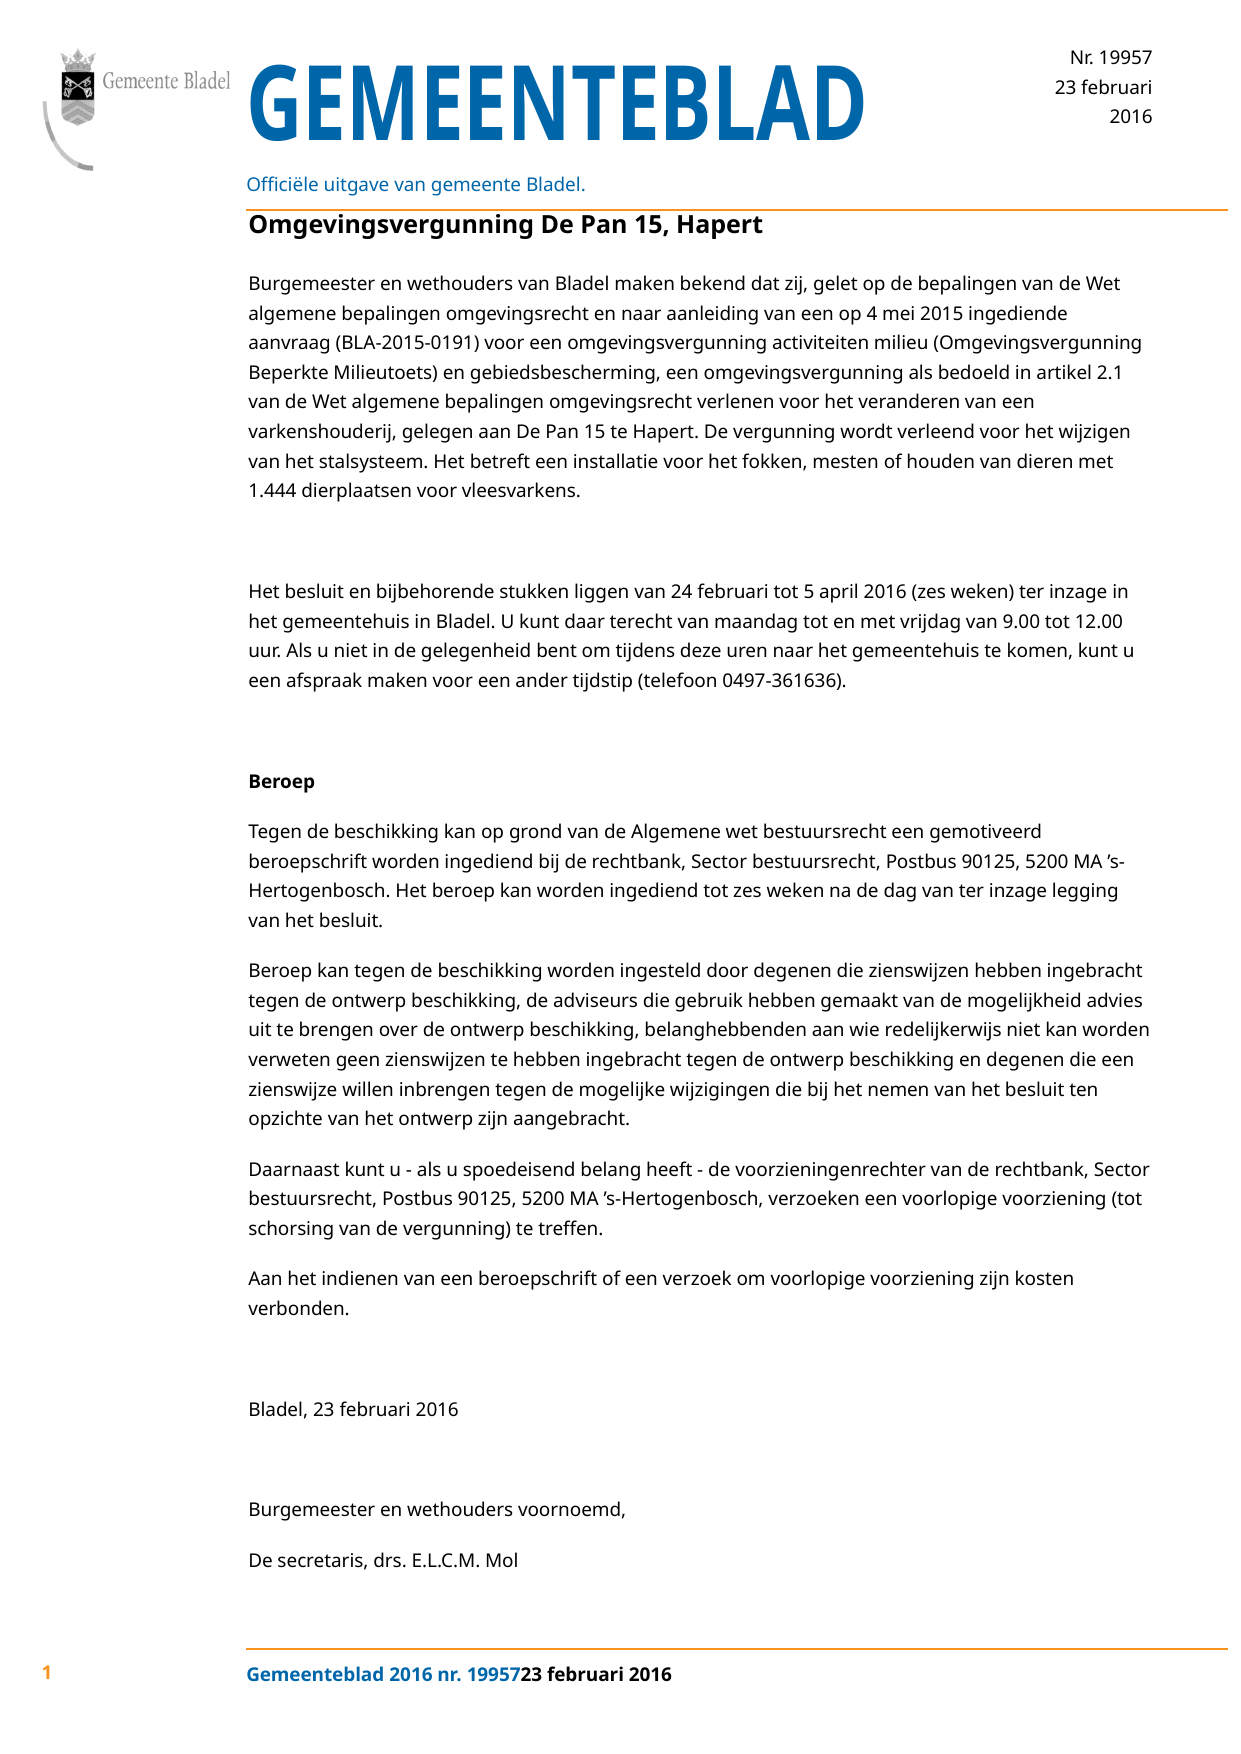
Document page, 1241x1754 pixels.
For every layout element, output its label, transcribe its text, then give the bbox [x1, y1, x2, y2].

text Beroep [248, 768, 1152, 793]
text Bladel, 23 februari 2016 [248, 1396, 1152, 1421]
text Beroep kan tegen de beschikking worden ingesteld door degenen die zienswijzen hebben ingebracht tegen de ontwerp beschikking, de adviseurs die gebruik hebben gemaakt van de mogelijkheid advies uit te brengen over de ontwerp beschikking, belanghebbenden aan wie redelijkerwijs niet kan worden verweten geen zienswijzen te hebben ingebracht tegen de ontwerp beschikking en degenen die een zienswijze willen inbrengen tegen de mogelijke wijzigingen die bij het nemen van het besluit ten opzichte van het ontwerp zijn aangebracht. [248, 957, 1152, 1131]
text Omgevingsvergunning De Pan 15, Hapert [248, 211, 1152, 241]
text Daarnaast kunt u - als u spoedeisend belang heeft - de voorzieningenrechter van de rechtbank, Sector bestuursrecht, Postbus 90125, 5200 MA ’s-Hertogenbosch, verzoeken een voorlopige voorziening (tot schorsing van de vergunning) te treffen. [248, 1156, 1152, 1241]
text Aan het indienen van een beroepschrift of een verzoek om voorlopige voorziening zijn kosten verbonden. [248, 1265, 1152, 1321]
picture [41, 47, 231, 172]
text Tegen de beschikking kan op grond van de Algemene wet bestuursrecht een gemotiveerd beroepschrift worden ingediend bij de rechtbank, Sector bestuursrecht, Postbus 90125, 5200 MA ’s-Hertogenbosch. Het beroep kan worden ingediend tot zes weken na de dag van ter inzage legging van het besluit. [248, 818, 1152, 933]
text De secretaris, drs. E.L.C.M. Mol [248, 1547, 1152, 1573]
text Burgemeester en wethouders van Bladel maken bekend dat zij, gelet op de bepalingen van de Wet algemene bepalingen omgevingsrecht en naar aanleiding van een op 4 mei 2015 ingediende aanvraag (BLA-2015-0191) voor een omgevingsvergunning activiteiten milieu (Omgevingsvergunning Beperkte Milieutoets) en gebiedsbescherming, een omgevingsvergunning als bedoeld in artikel 2.1 van de Wet algemene bepalingen omgevingsrecht verlenen voor het veranderen van een varkenshouderij, gelegen aan De Pan 15 te Hapert. De vergunning wordt verleend voor het wijzigen van het stalsysteem. Het betreft een installatie voor het fokken, mesten of houden van dieren met 1.444 dierplaatsen voor vleesvarkens. [248, 270, 1152, 503]
text Het besluit en bijbehorende stukken liggen van 24 februari tot 5 april 2016 (zes weken) ter inzage in het gemeentehuis in Bladel. U kunt daar terecht van maandag tot en met vrijdag van 9.00 tot 12.00 uur. Als u niet in de gelegenheid bent om tijdens deze uren naar het gemeentehuis te komen, kunt u een afspraak maken voor een ander tijdstip (telefoon 0497-361636). [248, 578, 1152, 693]
text Burgemeester en wethouders voornoemd, [248, 1497, 1152, 1522]
